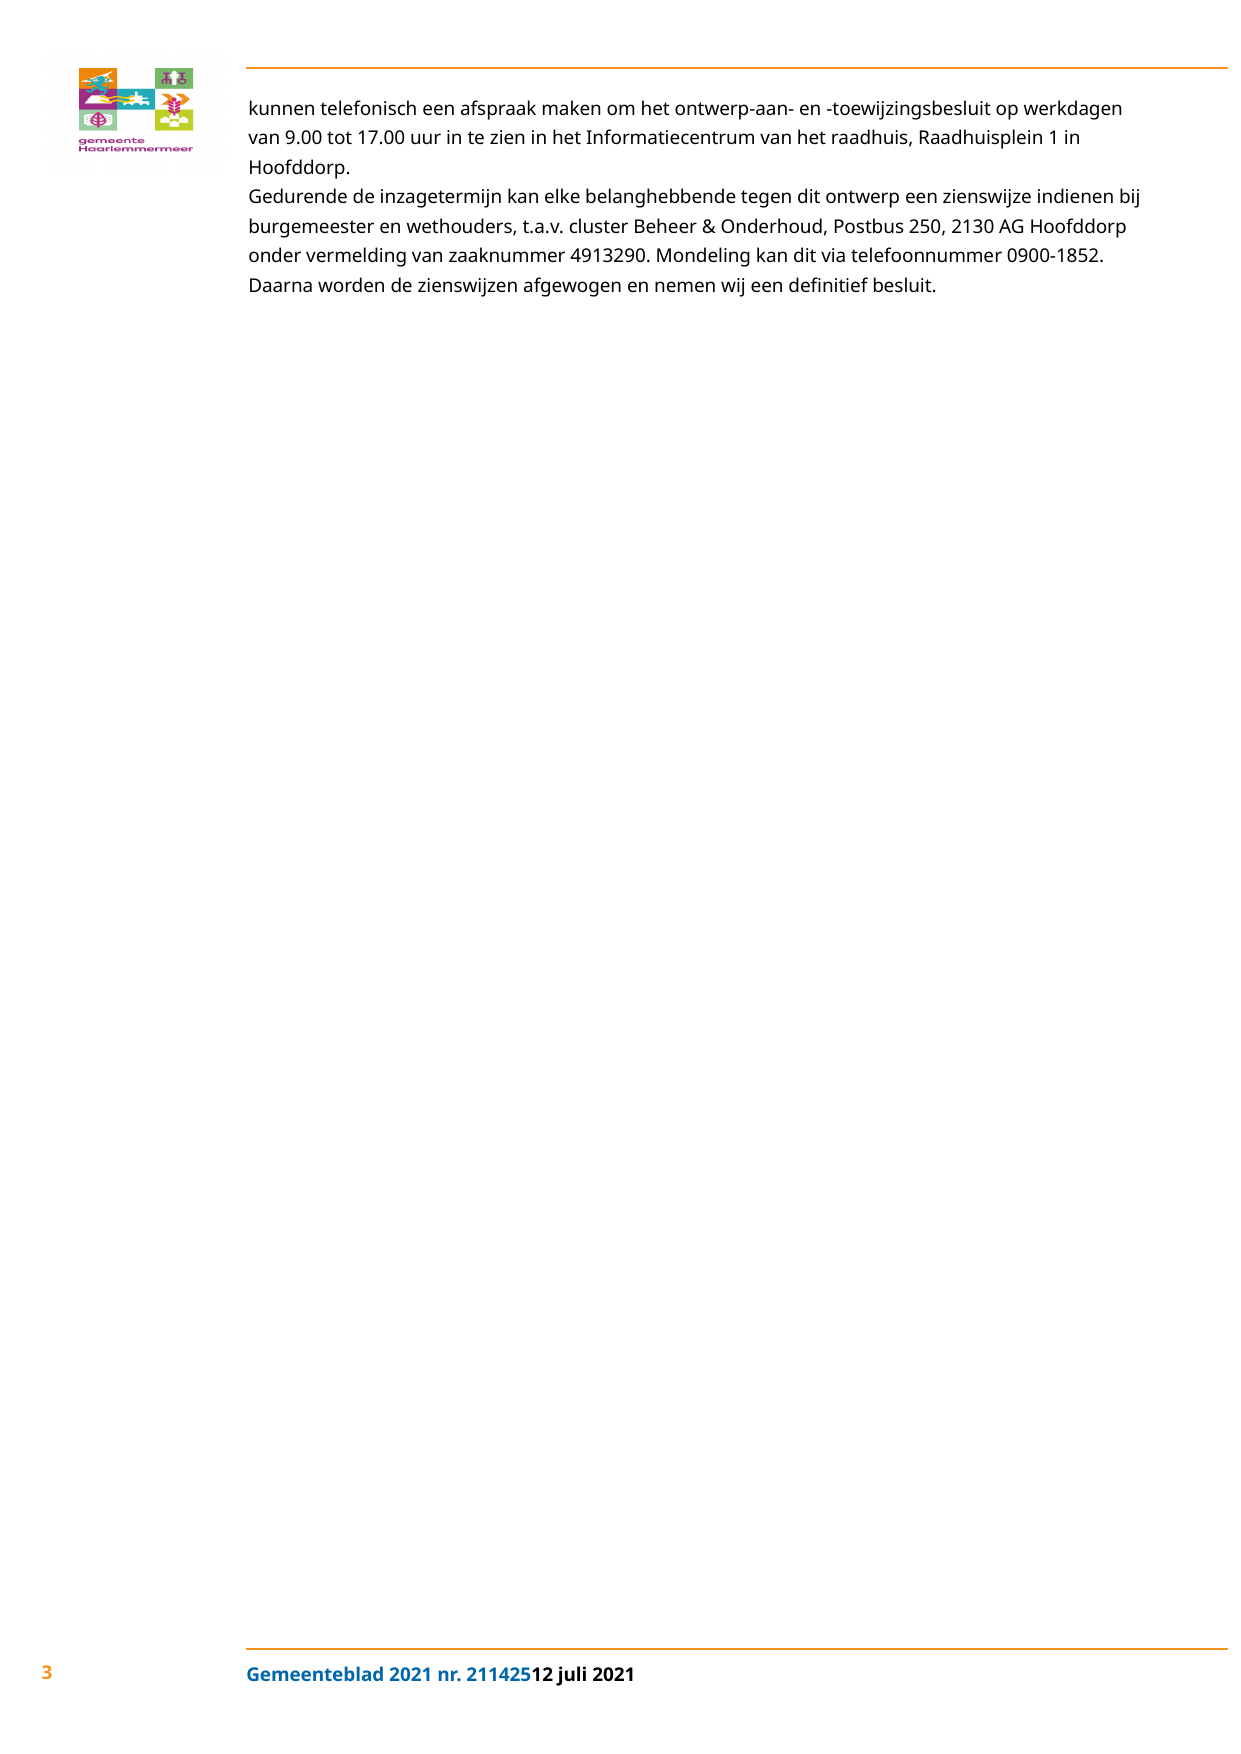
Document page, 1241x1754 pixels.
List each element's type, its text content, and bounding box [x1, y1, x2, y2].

picture [41, 47, 231, 172]
text Gedurende de inzagetermijn kan elke belanghebbende tegen dit ontwerp een zienswijze indienen bij burgemeester en wethouders, t.a.v. cluster Beheer & Onderhoud, Postbus 250, 2130 AG Hoofddorp onder vermelding van zaaknummer 4913290. Mondeling kan dit via telefoonnummer 0900-1852. Daarna worden de zienswijzen afgewogen en nemen wij een definitief besluit. [248, 183, 1152, 298]
text kunnen telefonisch een afspraak maken om het ontwerp-aan- en -toewijzingsbesluit op werkdagen van 9.00 tot 17.00 uur in te zien in het Informatiecentrum van het raadhuis, Raadhuisplein 1 in Hoofddorp. [248, 95, 1152, 180]
